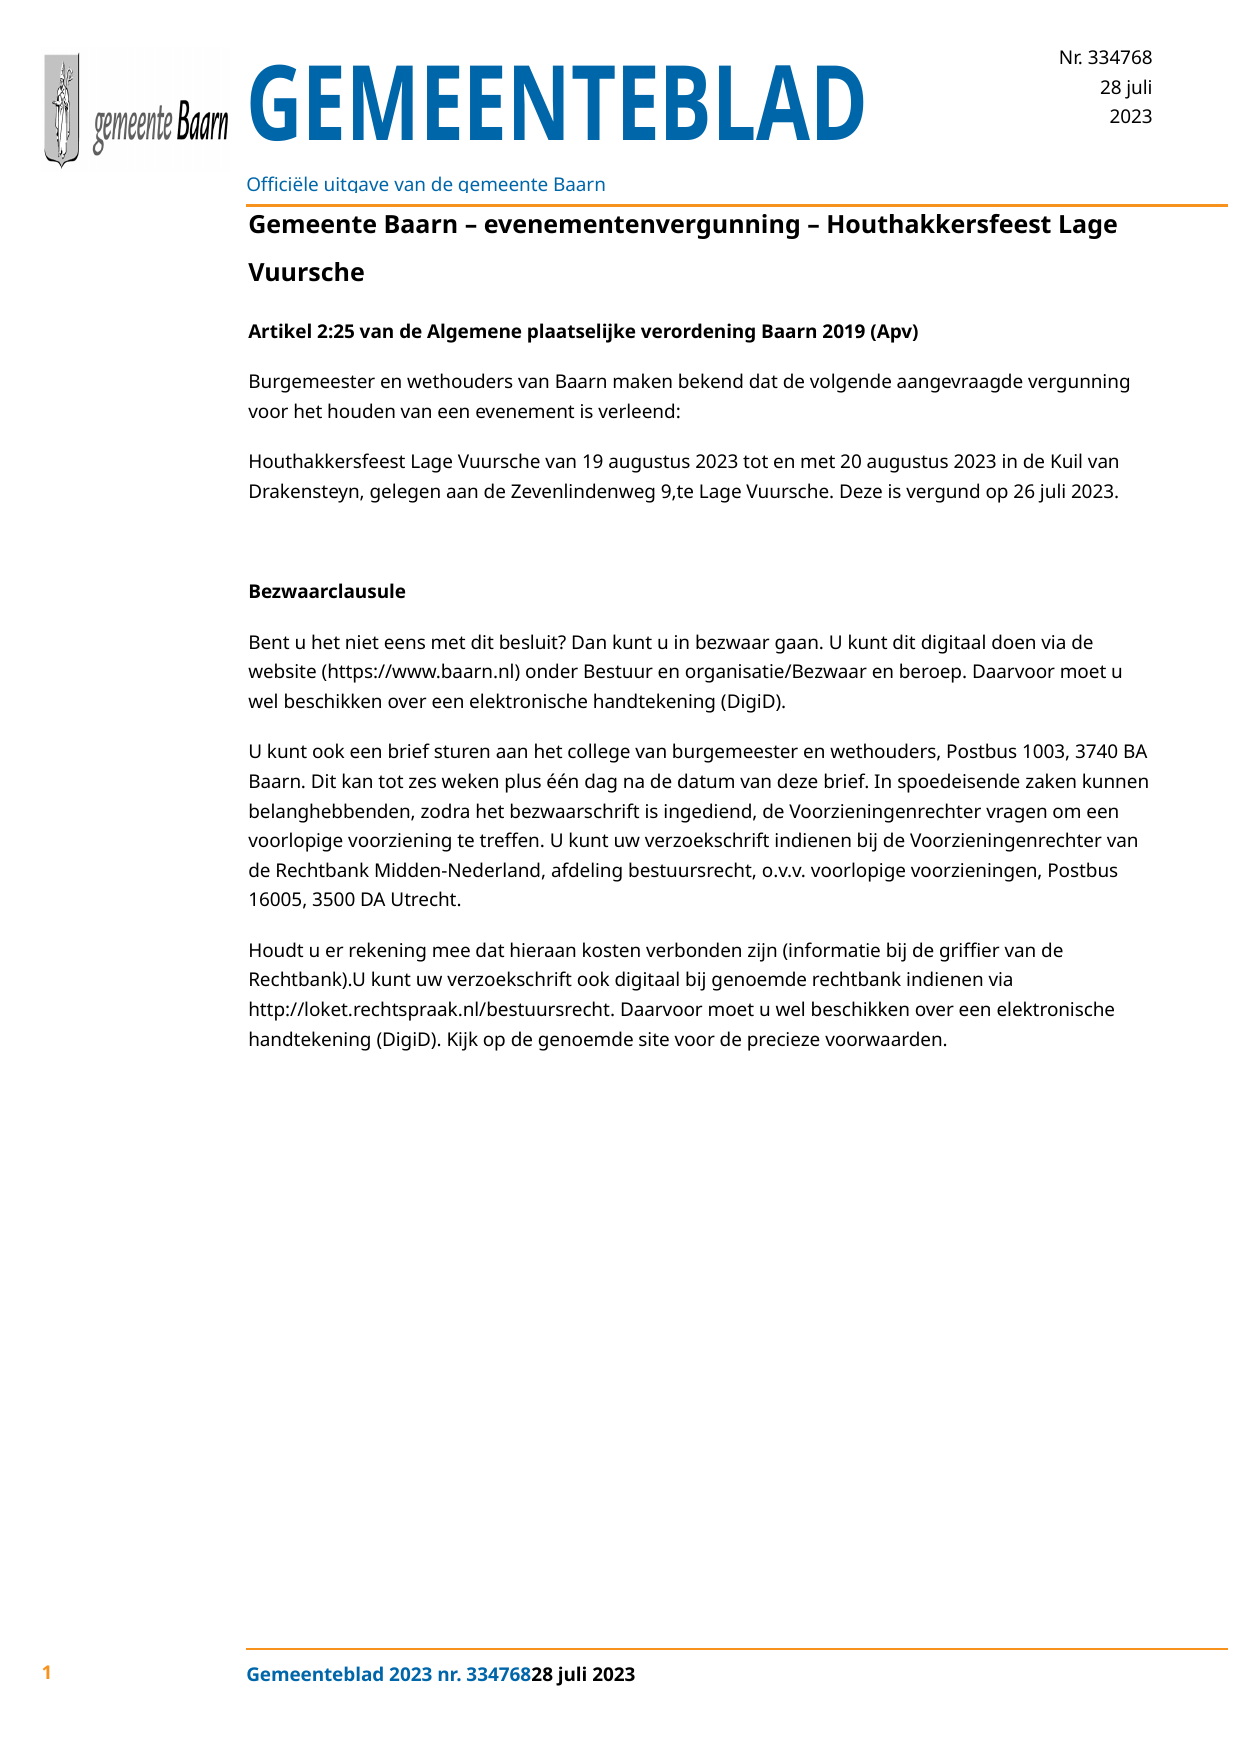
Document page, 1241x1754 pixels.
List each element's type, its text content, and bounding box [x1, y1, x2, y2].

picture [41, 47, 231, 172]
text Bent u het niet eens met dit besluit? Dan kunt u in bezwaar gaan. U kunt dit digitaal doen via de website (https://www.baarn.nl) onder Bestuur en organisatie/Bezwaar en beroep. Daarvoor moet u wel beschikken over een elektronische handtekening (DigiD). [248, 629, 1152, 714]
text Artikel 2:25 van de Algemene plaatselijke verordening Baarn 2019 (Apv) [248, 318, 1152, 344]
text Bezwaarclausule [248, 579, 1152, 604]
text Burgemeester en wethouders van Baarn maken bekend dat de volgende aangevraagde vergunning voor het houden van een evenement is verleend: [248, 368, 1152, 424]
text Houthakkersfeest Lage Vuursche van 19 augustus 2023 tot en met 20 augustus 2023 in de Kuil van Drakensteyn, gelegen aan de Zevenlindenweg 9,te Lage Vuursche. Deze is vergund op 26 juli 2023. [248, 448, 1152, 504]
text U kunt ook een brief sturen aan het college van burgemeester en wethouders, Postbus 1003, 3740 BA Baarn. Dit kan tot zes weken plus één dag na de datum van deze brief. In spoedeisende zaken kunnen belanghebbenden, zodra het bezwaarschrift is ingediend, de Voorzieningenrechter vragen om een voorlopige voorziening te treffen. U kunt uw verzoekschrift indienen bij de Voorzieningenrechter van de Rechtbank Midden-Nederland, afdeling bestuursrecht, o.v.v. voorlopige voorzieningen, Postbus 16005, 3500 DA Utrecht. [248, 739, 1152, 912]
text Gemeente Baarn – evenementenvergunning – Houthakkersfeest Lage Vuursche [248, 207, 1152, 288]
text Houdt u er rekening mee dat hieraan kosten verbonden zijn (informatie bij de griffier van de Rechtbank).U kunt uw verzoekschrift ook digitaal bij genoemde rechtbank indienen via http://loket.rechtspraak.nl/bestuursrecht. Daarvoor moet u wel beschikken over een elektronische handtekening (DigiD). Kijk op de genoemde site voor de precieze voorwaarden. [248, 937, 1152, 1052]
